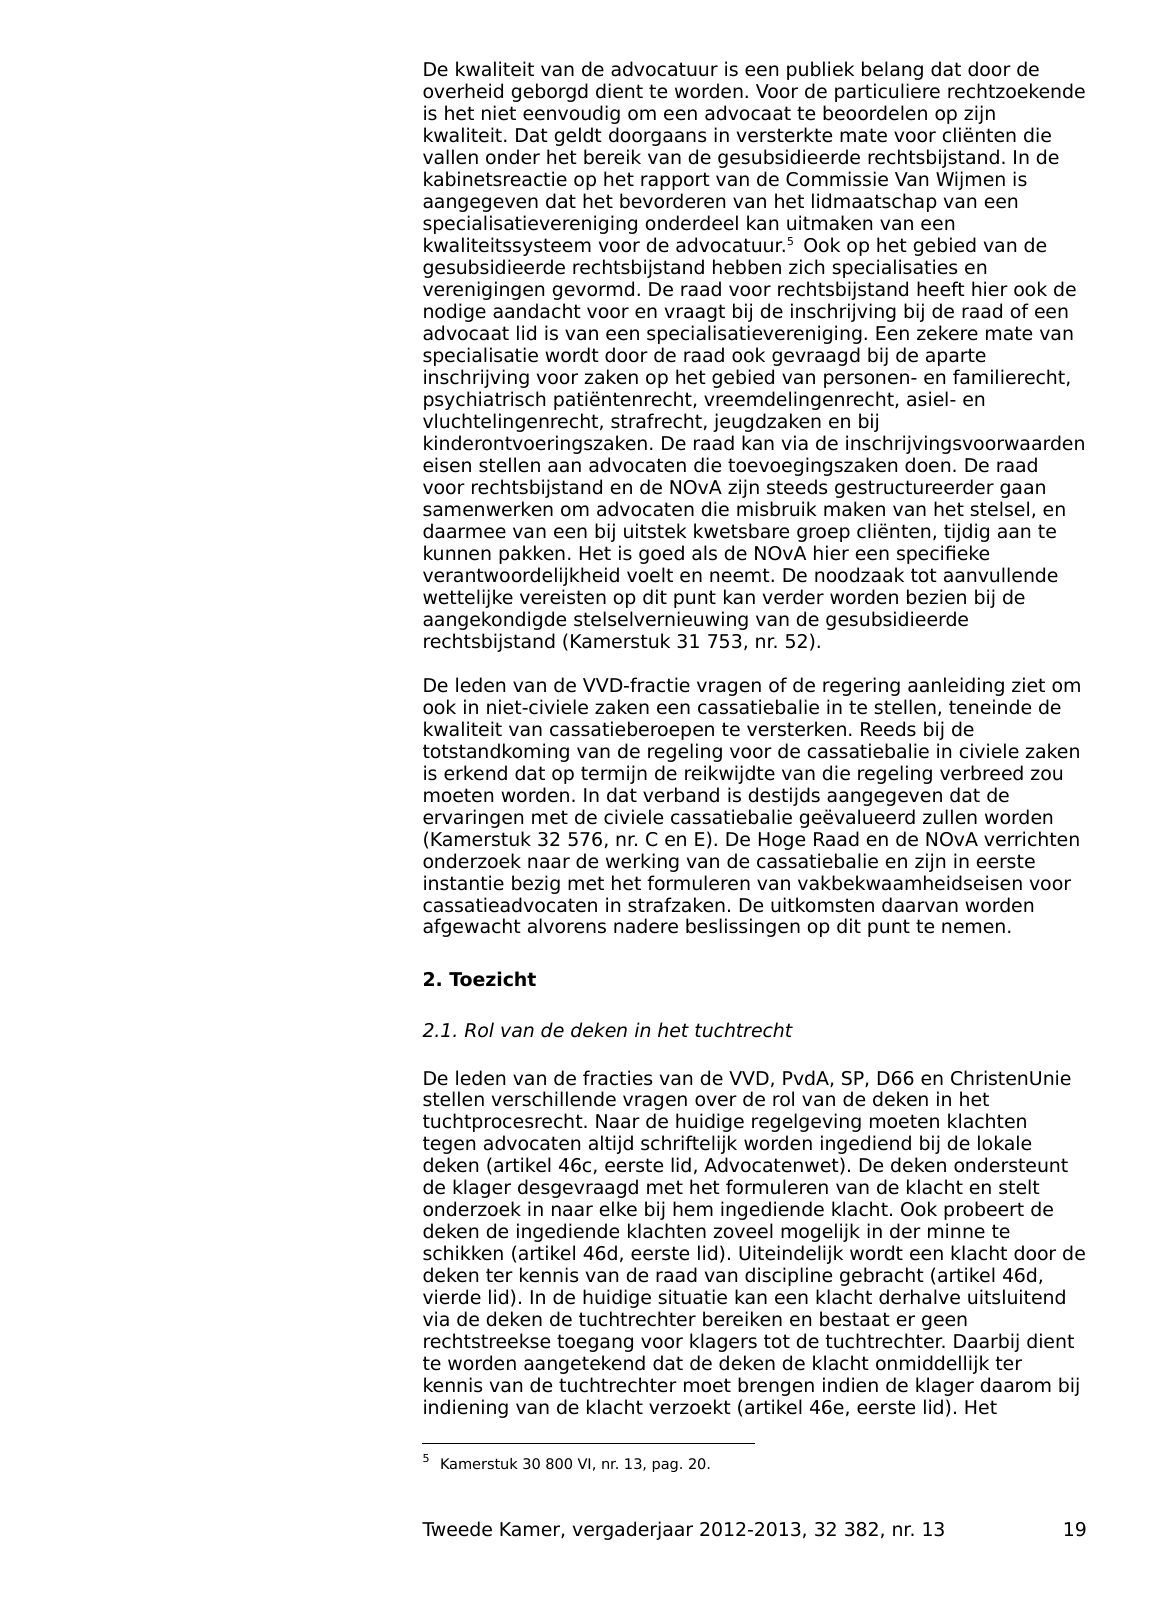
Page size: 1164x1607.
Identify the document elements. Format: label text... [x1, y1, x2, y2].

text De leden van de fracties van de VVD, PvdA, SP, D66 en ChristenUnie stellen verschillende vragen over de rol van de deken in het tuchtprocesrecht. Naar de huidige regelgeving moeten klachten tegen advocaten altijd schriftelijk worden ingediend bij de lokale deken (artikel 46c, eerste lid, Advocatenwet). De deken ondersteunt de klager desgevraagd met het formuleren van de klacht en stelt onderzoek in naar elke bij hem ingediende klacht. Ook probeert de deken de ingediende klachten zoveel mogelijk in der minne te schikken (artikel 46d, eerste lid). Uiteindelijk wordt een klacht door de deken ter kennis van de raad van discipline gebracht (artikel 46d, vierde lid). In de huidige situatie kan een klacht derhalve uitsluitend via de deken de tuchtrechter bereiken en bestaat er geen rechtstreekse toegang voor klagers tot de tuchtrechter. Daarbij dient te worden aangetekend dat de deken de klacht onmiddellijk ter kennis van de tuchtrechter moet brengen indien de klager daarom bij indiening van de klacht verzoekt (artikel 46e, eerste lid). Het [422, 1067, 1087, 1419]
subtitle 2. Toezicht [422, 968, 1087, 990]
text De kwaliteit van de advocatuur is een publiek belang dat door de overheid geborgd dient te worden. Voor de particuliere rechtzoekende is het niet eenvoudig om een advocaat te beoordelen op zijn kwaliteit. Dat geldt doorgaans in versterkte mate voor cliënten die vallen onder het bereik van de gesubsidieerde rechtsbijstand. In de kabinetsreactie op het rapport van de Commissie Van Wijmen is aangegeven dat het bevorderen van het lidmaatschap van een specialisatievereniging onderdeel kan uitmaken van een kwaliteitssysteem voor de advocatuur. Ook op het gebied van de gesubsidieerde rechtsbijstand hebben zich specialisaties en verenigingen gevormd. De raad voor rechtsbijstand heeft hier ook de nodige aandacht voor en vraagt bij de inschrijving bij de raad of een advocaat lid is van een specialisatievereniging. Een zekere mate van specialisatie wordt door de raad ook gevraagd bij de aparte inschrijving voor zaken op het gebied van personen- en familierecht, psychiatrisch patiëntenrecht, vreemdelingenrecht, asiel- en vluchtelingenrecht, strafrecht, jeugdzaken en bij kinderontvoeringszaken. De raad kan via de inschrijvingsvoorwaarden eisen stellen aan advocaten die toevoegingszaken doen. De raad voor rechtsbijstand en de NOvA zijn steeds gestructureerder gaan samenwerken om advocaten die misbruik maken van het stelsel, en daarmee van een bij uitstek kwetsbare groep cliënten, tijdig aan te kunnen pakken. Het is goed als de NOvA hier een specifieke verantwoordelijkheid voelt en neemt. De noodzaak tot aanvullende wettelijke vereisten op dit punt kan verder worden bezien bij de aangekondigde stelselvernieuwing van de gesubsidieerde rechtsbijstand (Kamerstuk 31 753, nr. 52). [422, 59, 1087, 652]
text Kamerstuk 30 800 VI, nr. 13, pag. 20. [422, 1452, 1087, 1474]
text De leden van de VVD-fractie vragen of de regering aanleiding ziet om ook in niet-civiele zaken een cassatiebalie in te stellen, teneinde de kwaliteit van cassatieberoepen te versterken. Reeds bij de totstandkoming van de regeling voor de cassatiebalie in civiele zaken is erkend dat op termijn de reikwijdte van die regeling verbreed zou moeten worden. In dat verband is destijds aangegeven dat de ervaringen met de civiele cassatiebalie geëvalueerd zullen worden (Kamerstuk 32 576, nr. C en E). De Hoge Raad en de NOvA verrichten onderzoek naar de werking van de cassatiebalie en zijn in eerste instantie bezig met het formuleren van vakbekwaamheidseisen voor cassatieadvocaten in strafzaken. De uitkomsten daarvan worden afgewacht alvorens nadere beslissingen op dit punt te nemen. [422, 675, 1087, 938]
subtitle 2.1. Rol van de deken in het tuchtrecht [422, 1020, 1087, 1042]
